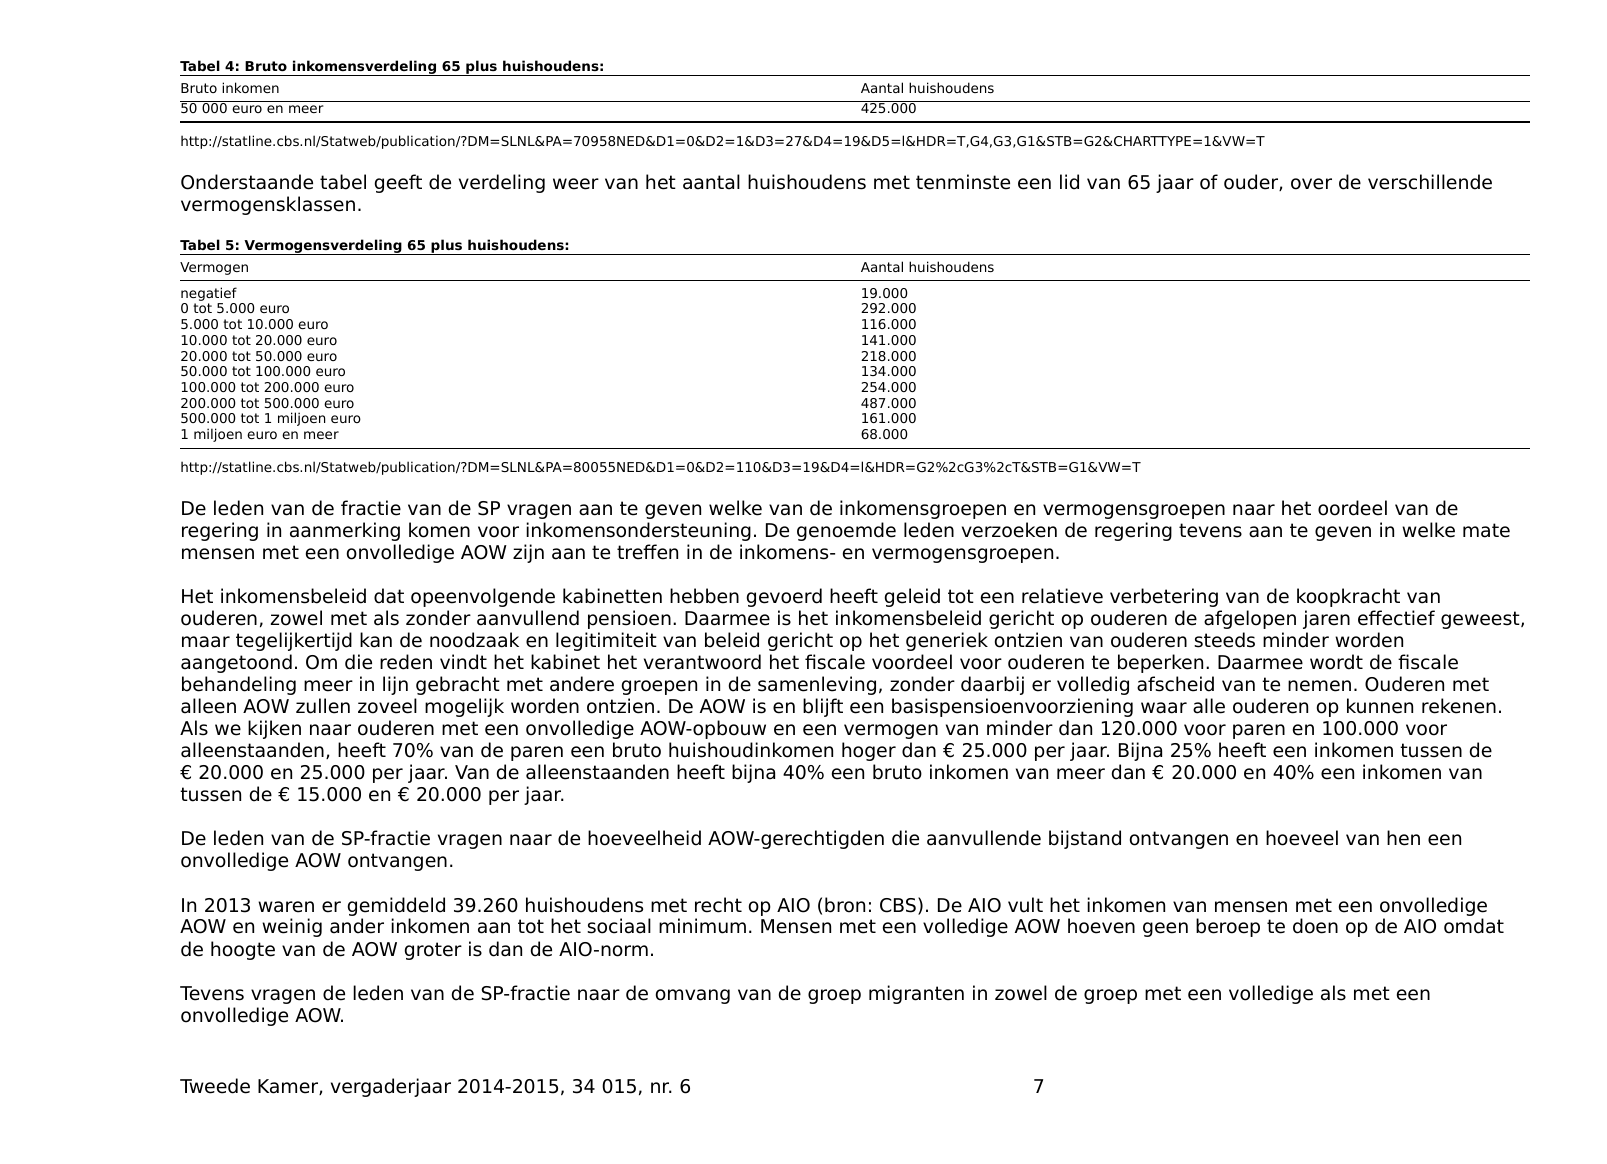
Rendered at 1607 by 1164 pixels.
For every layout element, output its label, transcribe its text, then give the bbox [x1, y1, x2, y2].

table_cell 487.000 [855, 396, 1529, 411]
table_cell Aantal huishoudens [855, 255, 1529, 280]
table_cell 161.000 [855, 411, 1529, 427]
table_cell 50.000 tot 100.000 euro [180, 364, 855, 380]
table_cell 5.000 tot 10.000 euro [180, 317, 855, 333]
table_cell Aantal huishoudens [855, 76, 1529, 101]
table_header Tabel 4: Bruto inkomensverdeling 65 plus huishoudens: [180, 59, 1529, 75]
table_cell Bruto inkomen [180, 76, 855, 101]
table_cell 200.000 tot 500.000 euro [180, 396, 855, 411]
table_cell 141.000 [855, 333, 1529, 348]
table_cell http://statline.cbs.nl/Statweb/publication/?DM=SLNL&PA=70958NED&D1=0&D2=1&D3=27&D4=19&D5=l&HDR=T,G4,G3,G1&STB=G2&CHARTTYPE=1&VW=T [180, 123, 1529, 150]
table_cell 19.000 [855, 281, 1529, 301]
table_cell 100.000 tot 200.000 euro [180, 380, 855, 396]
text De leden van de fractie van de SP vragen aan te geven welke van de inkomensgroepen en vermogensgroepen naar het oordeel van de regering in aanmerking komen voor inkomensondersteuning. De genoemde leden verzoeken de regering tevens aan te geven in welke mate mensen met een onvolledige AOW zijn aan te treffen in de inkomens- en vermogensgroepen. [180, 498, 1529, 564]
text Tevens vragen de leden van de SP-fractie naar de omvang van de groep migranten in zowel de groep met een volledige als met een onvolledige AOW. [180, 983, 1529, 1027]
text In 2013 waren er gemiddeld 39.260 huishoudens met recht op AIO (bron: CBS). De AIO vult het inkomen van mensen met een onvolledige AOW en weinig ander inkomen aan tot het sociaal minimum. Mensen met een volledige AOW hoeven geen beroep te doen op de AIO omdat de hoogte van de AOW groter is dan de AIO-norm. [180, 894, 1529, 960]
table_cell 10.000 tot 20.000 euro [180, 333, 855, 348]
table_cell http://statline.cbs.nl/Statweb/publication/?DM=SLNL&PA=80055NED&D1=0&D2=110&D3=19&D4=l&HDR=G2%2cG3%2cT&STB=G1&VW=T [180, 449, 1529, 476]
table_cell Vermogen [180, 255, 855, 280]
table_cell 134.000 [855, 364, 1529, 380]
table_cell 500.000 tot 1 miljoen euro [180, 411, 855, 427]
table_cell 292.000 [855, 301, 1529, 317]
table_cell 50 000 euro en meer [180, 102, 855, 121]
table_cell 254.000 [855, 380, 1529, 396]
table_cell negatief [180, 281, 855, 301]
table_cell 1 miljoen euro en meer [180, 427, 855, 447]
table_cell 0 tot 5.000 euro [180, 301, 855, 317]
table_cell 116.000 [855, 317, 1529, 333]
text Onderstaande tabel geeft de verdeling weer van het aantal huishoudens met tenminste een lid van 65 jaar of ouder, over de verschillende vermogensklassen. [180, 172, 1529, 216]
table_cell 20.000 tot 50.000 euro [180, 349, 855, 364]
table_cell 218.000 [855, 349, 1529, 364]
text De leden van de SP-fractie vragen naar de hoeveelheid AOW-gerechtigden die aanvullende bijstand ontvangen en hoeveel van hen een onvolledige AOW ontvangen. [180, 828, 1529, 872]
table_cell 68.000 [855, 427, 1529, 447]
text Het inkomensbeleid dat opeenvolgende kabinetten hebben gevoerd heeft geleid tot een relatieve verbetering van de koopkracht van ouderen, zowel met als zonder aanvullend pensioen. Daarmee is het inkomensbeleid gericht op ouderen de afgelopen jaren effectief geweest, maar tegelijkertijd kan de noodzaak en legitimiteit van beleid gericht op het generiek ontzien van ouderen steeds minder worden aangetoond. Om die reden vindt het kabinet het verantwoord het fiscale voordeel voor ouderen te beperken. Daarmee wordt de fiscale behandeling meer in lijn gebracht met andere groepen in de samenleving, zonder daarbij er volledig afscheid van te nemen. Ouderen met alleen AOW zullen zoveel mogelijk worden ontzien. De AOW is en blijft een basispensioenvoorziening waar alle ouderen op kunnen rekenen. Als we kijken naar ouderen met een onvolledige AOW-opbouw en een vermogen van minder dan 120.000 voor paren en 100.000 voor alleenstaanden, heeft 70% van de paren een bruto huishoudinkomen hoger dan € 25.000 per jaar. Bijna 25% heeft een inkomen tussen de € 20.000 en 25.000 per jaar. Van de alleenstaanden heeft bijna 40% een bruto inkomen van meer dan € 20.000 en 40% een inkomen van tussen de € 15.000 en € 20.000 per jaar. [180, 586, 1529, 806]
table_cell 425.000 [855, 102, 1529, 121]
table_header Tabel 5: Vermogensverdeling 65 plus huishoudens: [180, 238, 1529, 254]
